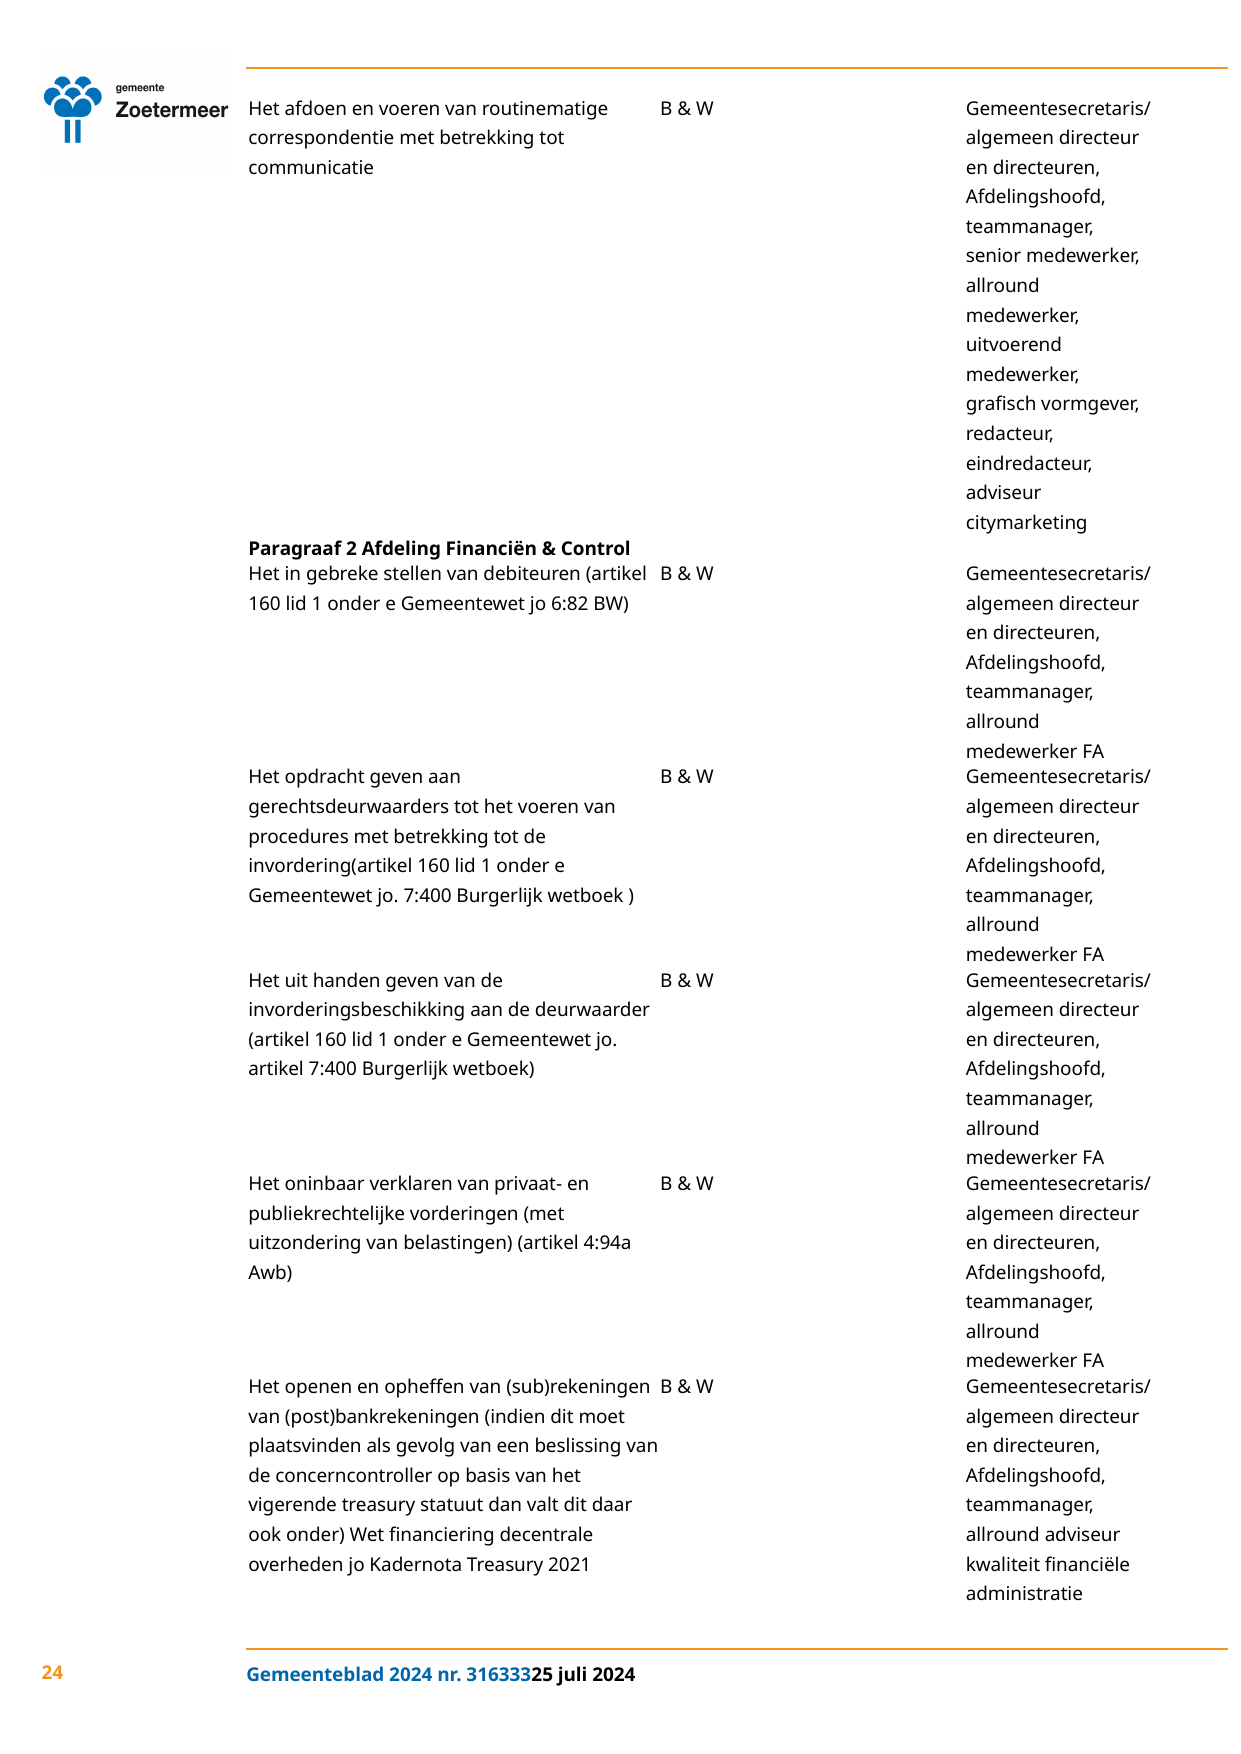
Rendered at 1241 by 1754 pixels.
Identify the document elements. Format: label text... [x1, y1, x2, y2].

table_cell [813, 764, 966, 967]
table_cell Gemeentesecretaris/ algemeen directeur en directeuren, Afdelingshoofd, teammanager, allround medewerker FA [966, 967, 1152, 1170]
table_cell [813, 535, 966, 560]
table_cell Het openen en opheffen van (sub)rekeningen van (post)bankrekeningen (indien dit moet plaatsvinden als gevolg van een beslissing van de concerncontroller op basis van het vigerende treasury statuut dan valt dit daar ook onder) Wet financiering decentrale overheden jo Kadernota Treasury 2021 [248, 1373, 660, 1606]
table_cell Gemeentesecretaris/ algemeen directeur en directeuren, Afdelingshoofd, teammanager, allround medewerker FA [966, 1170, 1152, 1373]
table_cell [966, 535, 1152, 560]
table_cell B & W [660, 1170, 813, 1373]
table_cell B & W [660, 95, 813, 535]
table_cell B & W [660, 967, 813, 1170]
table_cell [813, 95, 966, 535]
table_cell Het oninbaar verklaren van privaat- en publiekrechtelijke vorderingen (met uitzondering van belastingen) (artikel 4:94a Awb) [248, 1170, 660, 1373]
table_cell [813, 1373, 966, 1606]
table_cell Gemeentesecretaris/ algemeen directeur en directeuren, Afdelingshoofd, teammanager, allround medewerker FA [966, 764, 1152, 967]
table_cell B & W [660, 560, 813, 764]
table_cell B & W [660, 1373, 813, 1606]
table_cell B & W [660, 764, 813, 967]
table_cell [813, 560, 966, 764]
table_cell Het opdracht geven aan gerechtsdeurwaarders tot het voeren van procedures met betrekking tot de invordering(artikel 160 lid 1 onder e Gemeentewet jo. 7:400 Burgerlijk wetboek ) [248, 764, 660, 967]
table_cell [813, 1170, 966, 1373]
table_cell Gemeentesecretaris/ algemeen directeur en directeuren, Afdelingshoofd, teammanager, allround adviseur kwaliteit financiële administratie [966, 1373, 1152, 1606]
table_cell Gemeentesecretaris/ algemeen directeur en directeuren, Afdelingshoofd, teammanager, senior medewerker, allround medewerker, uitvoerend medewerker, grafisch vormgever, redacteur, eindredacteur, adviseur citymarketing [966, 95, 1152, 535]
table_cell [813, 967, 966, 1170]
table_cell Het uit handen geven van de invorderingsbeschikking aan de deurwaarder (artikel 160 lid 1 onder e Gemeentewet jo. artikel 7:400 Burgerlijk wetboek) [248, 967, 660, 1170]
table_cell Gemeentesecretaris/ algemeen directeur en directeuren, Afdelingshoofd, teammanager, allround medewerker FA [966, 560, 1152, 764]
table_cell Het afdoen en voeren van routinematige correspondentie met betrekking tot communicatie [248, 95, 660, 535]
table_cell Paragraaf 2 Afdeling Financiën & Control [248, 535, 660, 560]
table_cell [660, 535, 813, 560]
table_cell Het in gebreke stellen van debiteuren (artikel 160 lid 1 onder e Gemeentewet jo 6:82 BW) [248, 560, 660, 764]
picture [41, 47, 231, 172]
